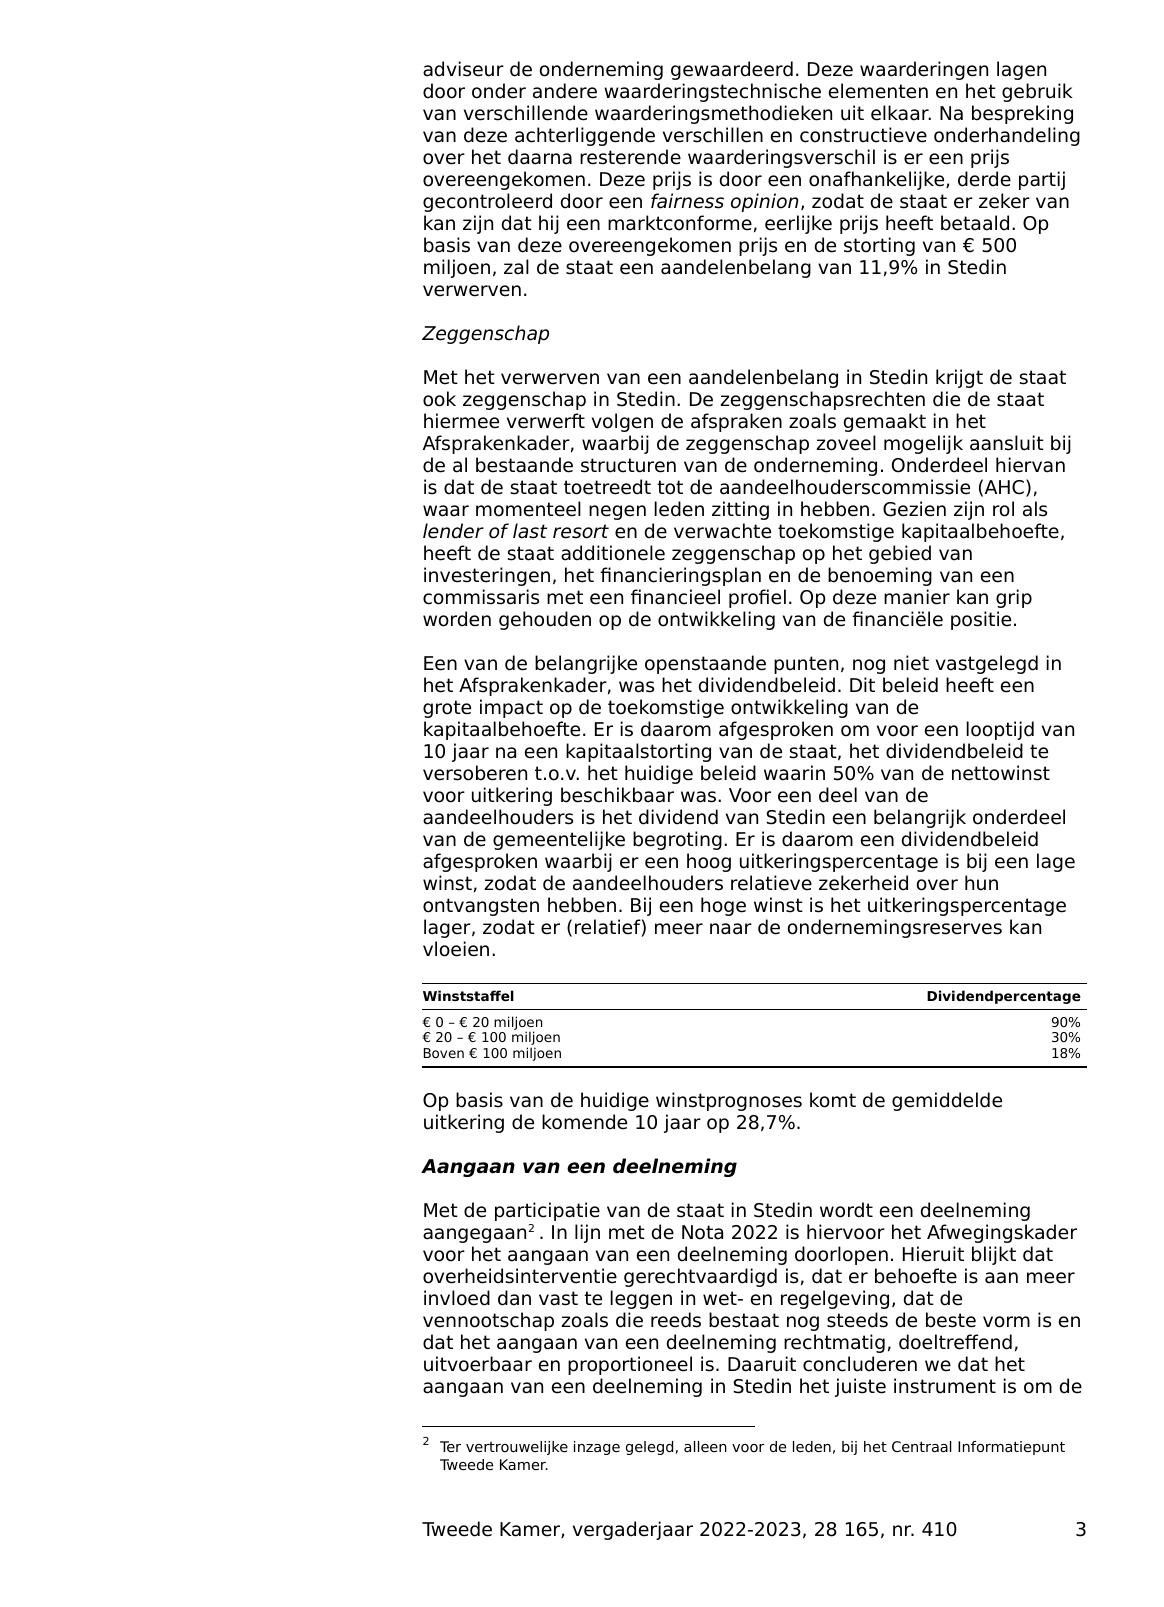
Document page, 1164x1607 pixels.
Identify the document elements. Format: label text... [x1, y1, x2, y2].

subtitle Aangaan van een deelneming [422, 1156, 1087, 1178]
table_cell Boven € 100 miljoen [422, 1046, 756, 1066]
text Op basis van de huidige winstprognoses komt de gemiddelde uitkering de komende 10 jaar op 28,7%. [422, 1090, 1087, 1134]
text Met de participatie van de staat in Stedin wordt een deelneming aangegaan. In lijn met de Nota 2022 is hiervoor het Afwegingskader voor het aangaan van een deelneming doorlopen. Hieruit blijkt dat overheidsinterventie gerechtvaardigd is, dat er behoefte is aan meer invloed dan vast te leggen in wet- en regelgeving, dat de vennootschap zoals die reeds bestaat nog steeds de beste vorm is en dat het aangaan van een deelneming rechtmatig, doeltreffend, uitvoerbaar en proportioneel is. Daaruit concluderen we dat het aangaan van een deelneming in Stedin het juiste instrument is om de [422, 1200, 1087, 1398]
table_header Winststaffel [422, 984, 756, 1009]
text Met het verwerven van een aandelenbelang in Stedin krijgt de staat ook zeggenschap in Stedin. De zeggenschapsrechten die de staat hiermee verwerft volgen de afspraken zoals gemaakt in het Afsprakenkader, waarbij de zeggenschap zoveel mogelijk aansluit bij de al bestaande structuren van de onderneming. Onderdeel hiervan is dat de staat toetreedt tot de aandeelhouderscommissie (AHC), waar momenteel negen leden zitting in hebben. Gezien zijn rol als lender of last resort en de verwachte toekomstige kapitaalbehoefte, heeft de staat additionele zeggenschap op het gebied van investeringen, het financieringsplan en de benoeming van een commissaris met een financieel profiel. Op deze manier kan grip worden gehouden op de ontwikkeling van de financiële positie. [422, 367, 1087, 631]
table_cell € 20 – € 100 miljoen [422, 1030, 756, 1046]
text Een van de belangrijke openstaande punten, nog niet vastgelegd in het Afsprakenkader, was het dividendbeleid. Dit beleid heeft een grote impact op de toekomstige ontwikkeling van de kapitaalbehoefte. Er is daarom afgesproken om voor een looptijd van 10 jaar na een kapitaalstorting van de staat, het dividendbeleid te versoberen t.o.v. het huidige beleid waarin 50% van de nettowinst voor uitkering beschikbaar was. Voor een deel van de aandeelhouders is het dividend van Stedin een belangrijk onderdeel van de gemeentelijke begroting. Er is daarom een dividendbeleid afgesproken waarbij er een hoog uitkeringspercentage is bij een lage winst, zodat de aandeelhouders relatieve zekerheid over hun ontvangsten hebben. Bij een hoge winst is het uitkeringspercentage lager, zodat er (relatief) meer naar de ondernemingsreserves kan vloeien. [422, 653, 1087, 961]
table_cell 30% [756, 1030, 1087, 1046]
table_header Dividendpercentage [756, 984, 1087, 1009]
table_cell 90% [756, 1010, 1087, 1030]
text adviseur de onderneming gewaardeerd. Deze waarderingen lagen door onder andere waarderingstechnische elementen en het gebruik van verschillende waarderingsmethodieken uit elkaar. Na bespreking van deze achterliggende verschillen en constructieve onderhandeling over het daarna resterende waarderingsverschil is er een prijs overeengekomen. Deze prijs is door een onafhankelijke, derde partij gecontroleerd door een fairness opinion, zodat de staat er zeker van kan zijn dat hij een marktconforme, eerlijke prijs heeft betaald. Op basis van deze overeengekomen prijs en de storting van € 500 miljoen, zal de staat een aandelenbelang van 11,9% in Stedin verwerven. [422, 59, 1087, 301]
table_cell € 0 – € 20 miljoen [422, 1010, 756, 1030]
subtitle Zeggenschap [422, 323, 1087, 345]
text Ter vertrouwelijke inzage gelegd, alleen voor de leden, bij het Centraal Informatiepunt Tweede Kamer. [422, 1435, 1087, 1474]
table_cell 18% [756, 1046, 1087, 1066]
